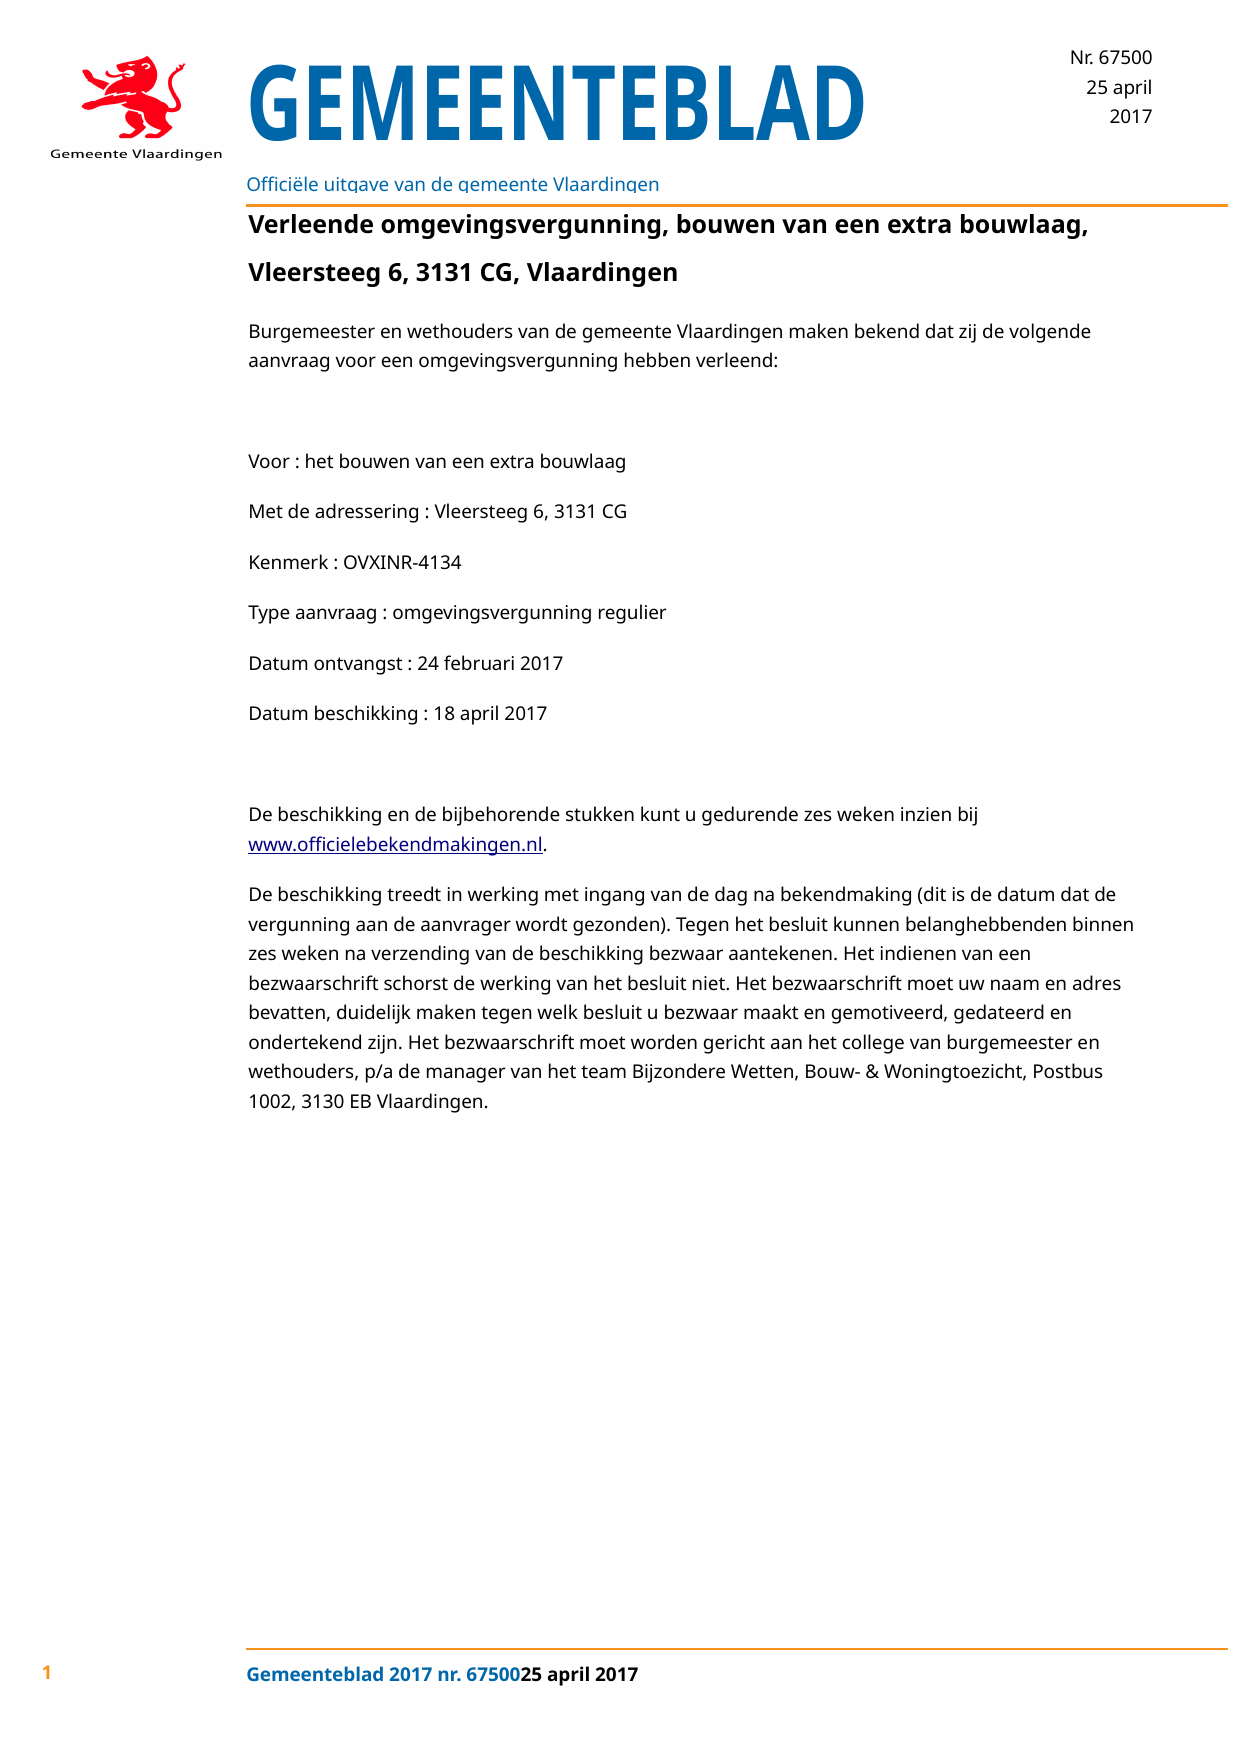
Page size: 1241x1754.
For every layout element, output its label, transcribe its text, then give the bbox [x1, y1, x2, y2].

text De beschikking en de bijbehorende stukken kunt u gedurende zes weken inzien bij www.officielebekendmakingen.nl. [248, 801, 1152, 857]
text De beschikking treedt in werking met ingang van de dag na bekendmaking (dit is de datum dat de vergunning aan de aanvrager wordt gezonden). Tegen het besluit kunnen belanghebbenden binnen zes weken na verzending van de beschikking bezwaar aantekenen. Het indienen van een bezwaarschrift schorst de werking van het besluit niet. Het bezwaarschrift moet uw naam en adres bevatten, duidelijk maken tegen welk besluit u bezwaar maakt en gemotiveerd, gedateerd en ondertekend zijn. Het bezwaarschrift moet worden gericht aan het college van burgemeester en wethouders, p/a de manager van het team Bijzondere Wetten, Bouw- & Woningtoezicht, Postbus 1002, 3130 EB Vlaardingen. [248, 881, 1152, 1114]
text Type aanvraag : omgevingsvergunning regulier [248, 599, 1152, 625]
text Verleende omgevingsvergunning, bouwen van een extra bouwlaag, Vleersteeg 6, 3131 CG, Vlaardingen [248, 207, 1152, 288]
picture [41, 47, 231, 172]
text Met de adressering : Vleersteeg 6, 3131 CG [248, 499, 1152, 524]
text Datum ontvangst : 24 februari 2017 [248, 650, 1152, 676]
text Kenmerk : OVXINR-4134 [248, 549, 1152, 575]
text Burgemeester en wethouders van de gemeente Vlaardingen maken bekend dat zij de volgende aanvraag voor een omgevingsvergunning hebben verleend: [248, 318, 1152, 373]
text Voor : het bouwen van een extra bouwlaag [248, 448, 1152, 474]
text Datum beschikking : 18 april 2017 [248, 700, 1152, 726]
